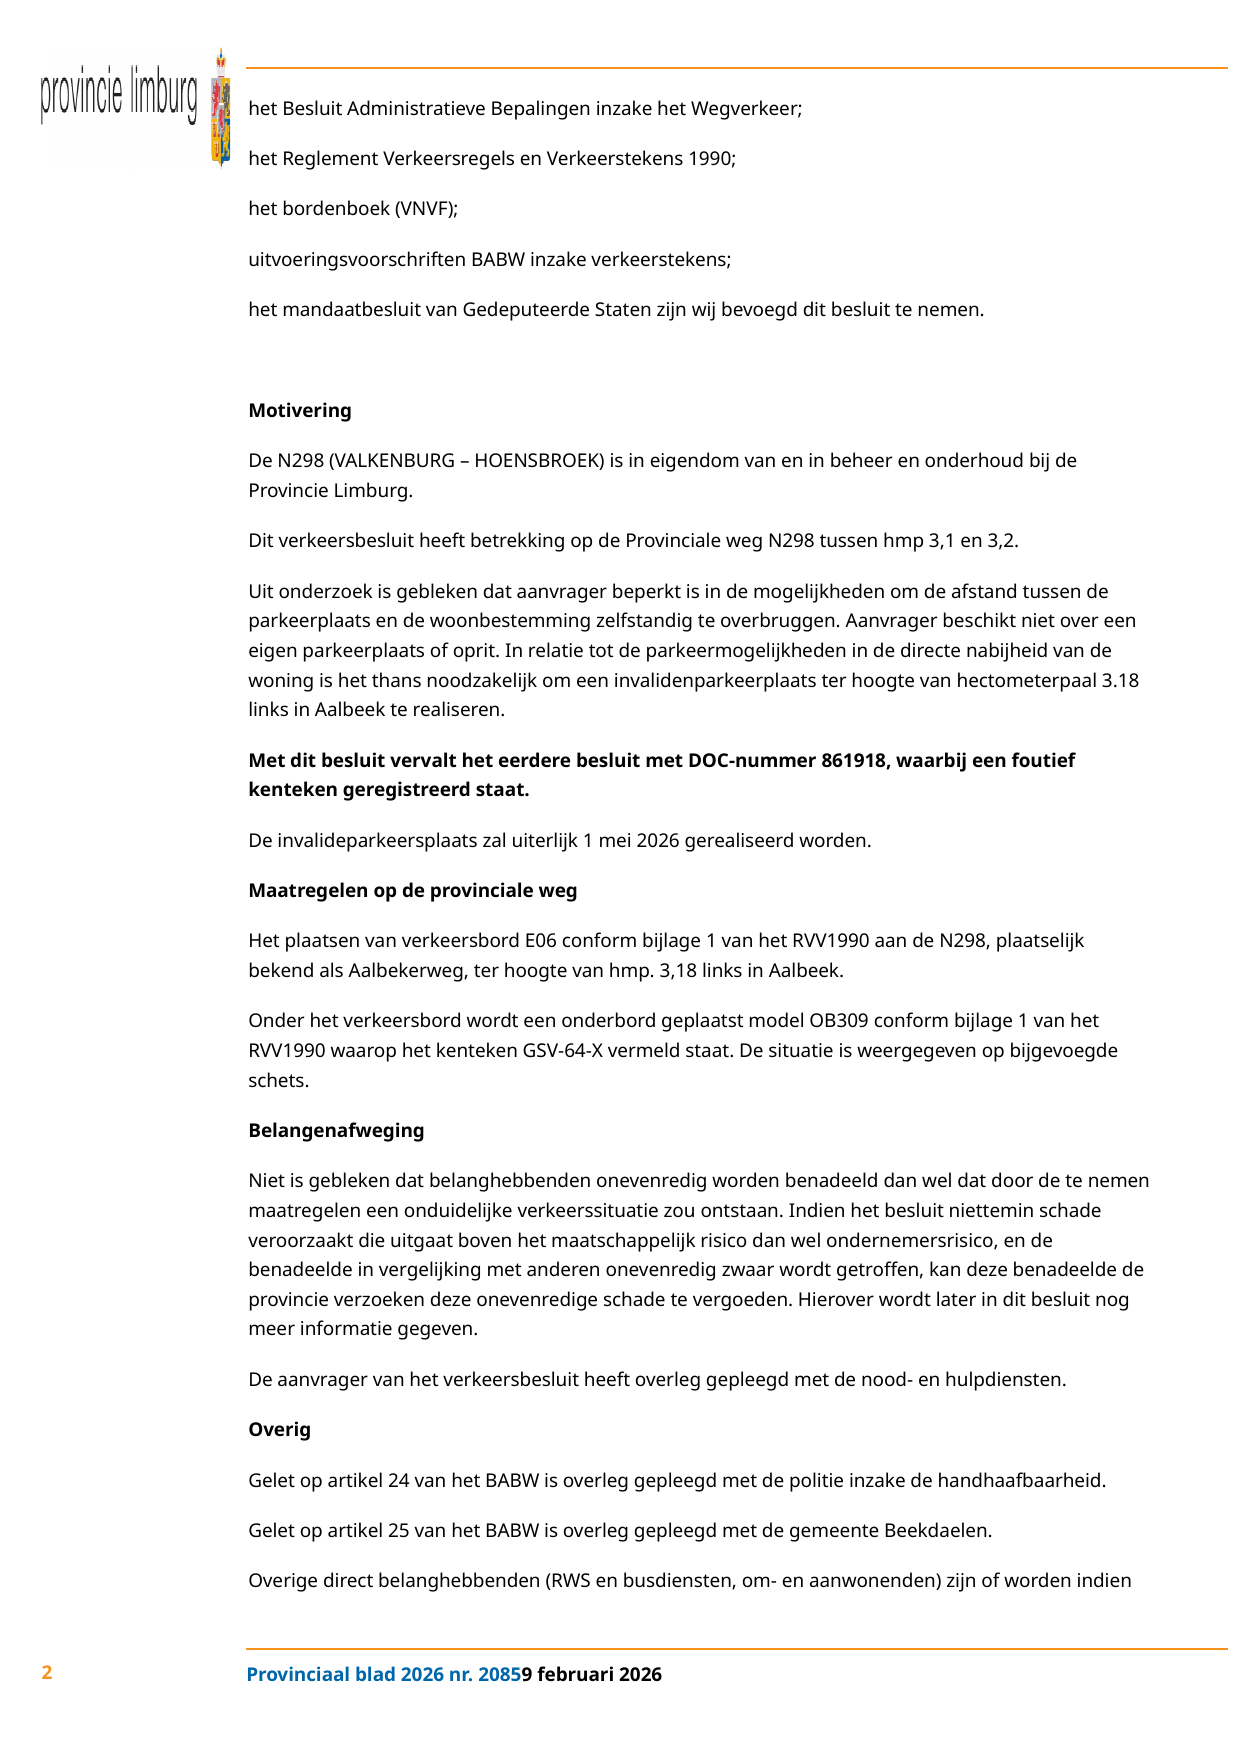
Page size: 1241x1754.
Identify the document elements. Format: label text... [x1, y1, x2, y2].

text De invalideparkeersplaats zal uiterlijk 1 mei 2026 gerealiseerd worden. [248, 827, 1152, 853]
text Gelet op artikel 25 van het BABW is overleg gepleegd met de gemeente Beekdaelen. [248, 1517, 1152, 1543]
text Onder het verkeersbord wordt een onderbord geplaatst model OB309 conform bijlage 1 van het RVV1990 waarop het kenteken GSV-64-X vermeld staat. De situatie is weergegeven op bijgevoegde schets. [248, 1008, 1152, 1093]
text uitvoeringsvoorschriften BABW inzake verkeerstekens; [248, 246, 1152, 272]
text Motivering [248, 397, 1152, 423]
text Niet is gebleken dat belanghebbenden onevenredig worden benadeeld dan wel dat door de te nemen maatregelen een onduidelijke verkeerssituatie zou ontstaan. Indien het besluit niettemin schade veroorzaakt die uitgaat boven het maatschappelijk risico dan wel ondernemersrisico, en de benadeelde in vergelijking met anderen onevenredig zwaar wordt getroffen, kan deze benadeelde de provincie verzoeken deze onevenredige schade te vergoeden. Hierover wordt later in dit besluit nog meer informatie gegeven. [248, 1168, 1152, 1341]
text het Besluit Administratieve Bepalingen inzake het Wegverkeer; [248, 95, 1152, 121]
text Met dit besluit vervalt het eerdere besluit met DOC-nummer 861918, waarbij een foutief kenteken geregistreerd staat. [248, 747, 1152, 802]
text Overig [248, 1416, 1152, 1442]
text Belangenafweging [248, 1117, 1152, 1143]
text Overige direct belanghebbenden (RWS en busdiensten, om- en aanwonenden) zijn of worden indien [248, 1568, 1152, 1593]
text het Reglement Verkeersregels en Verkeerstekens 1990; [248, 145, 1152, 171]
text het bordenboek (VNVF); [248, 196, 1152, 221]
text Gelet op artikel 24 van het BABW is overleg gepleegd met de politie inzake de handhaafbaarheid. [248, 1467, 1152, 1493]
text Uit onderzoek is gebleken dat aanvrager beperkt is in de mogelijkheden om de afstand tussen de parkeerplaats en de woonbestemming zelfstandig te overbruggen. Aanvrager beschikt niet over een eigen parkeerplaats of oprit. In relatie tot de parkeermogelijkheden in de directe nabijheid van de woning is het thans noodzakelijk om een invalidenparkeerplaats ter hoogte van hectometerpaal 3.18 links in Aalbeek te realiseren. [248, 578, 1152, 722]
text Maatregelen op de provinciale weg [248, 877, 1152, 903]
text Het plaatsen van verkeersbord E06 conform bijlage 1 van het RVV1990 aan de N298, plaatselijk bekend als Aalbekerweg, ter hoogte van hmp. 3,18 links in Aalbeek. [248, 928, 1152, 983]
text De N298 (VALKENBURG – HOENSBROEK) is in eigendom van en in beheer en onderhoud bij de Provincie Limburg. [248, 448, 1152, 503]
picture [41, 47, 231, 172]
text De aanvrager van het verkeersbesluit heeft overleg gepleegd met de nood- en hulpdiensten. [248, 1366, 1152, 1392]
text het mandaatbesluit van Gedeputeerde Staten zijn wij bevoegd dit besluit te nemen. [248, 296, 1152, 322]
text Dit verkeersbesluit heeft betrekking op de Provinciale weg N298 tussen hmp 3,1 en 3,2. [248, 528, 1152, 553]
